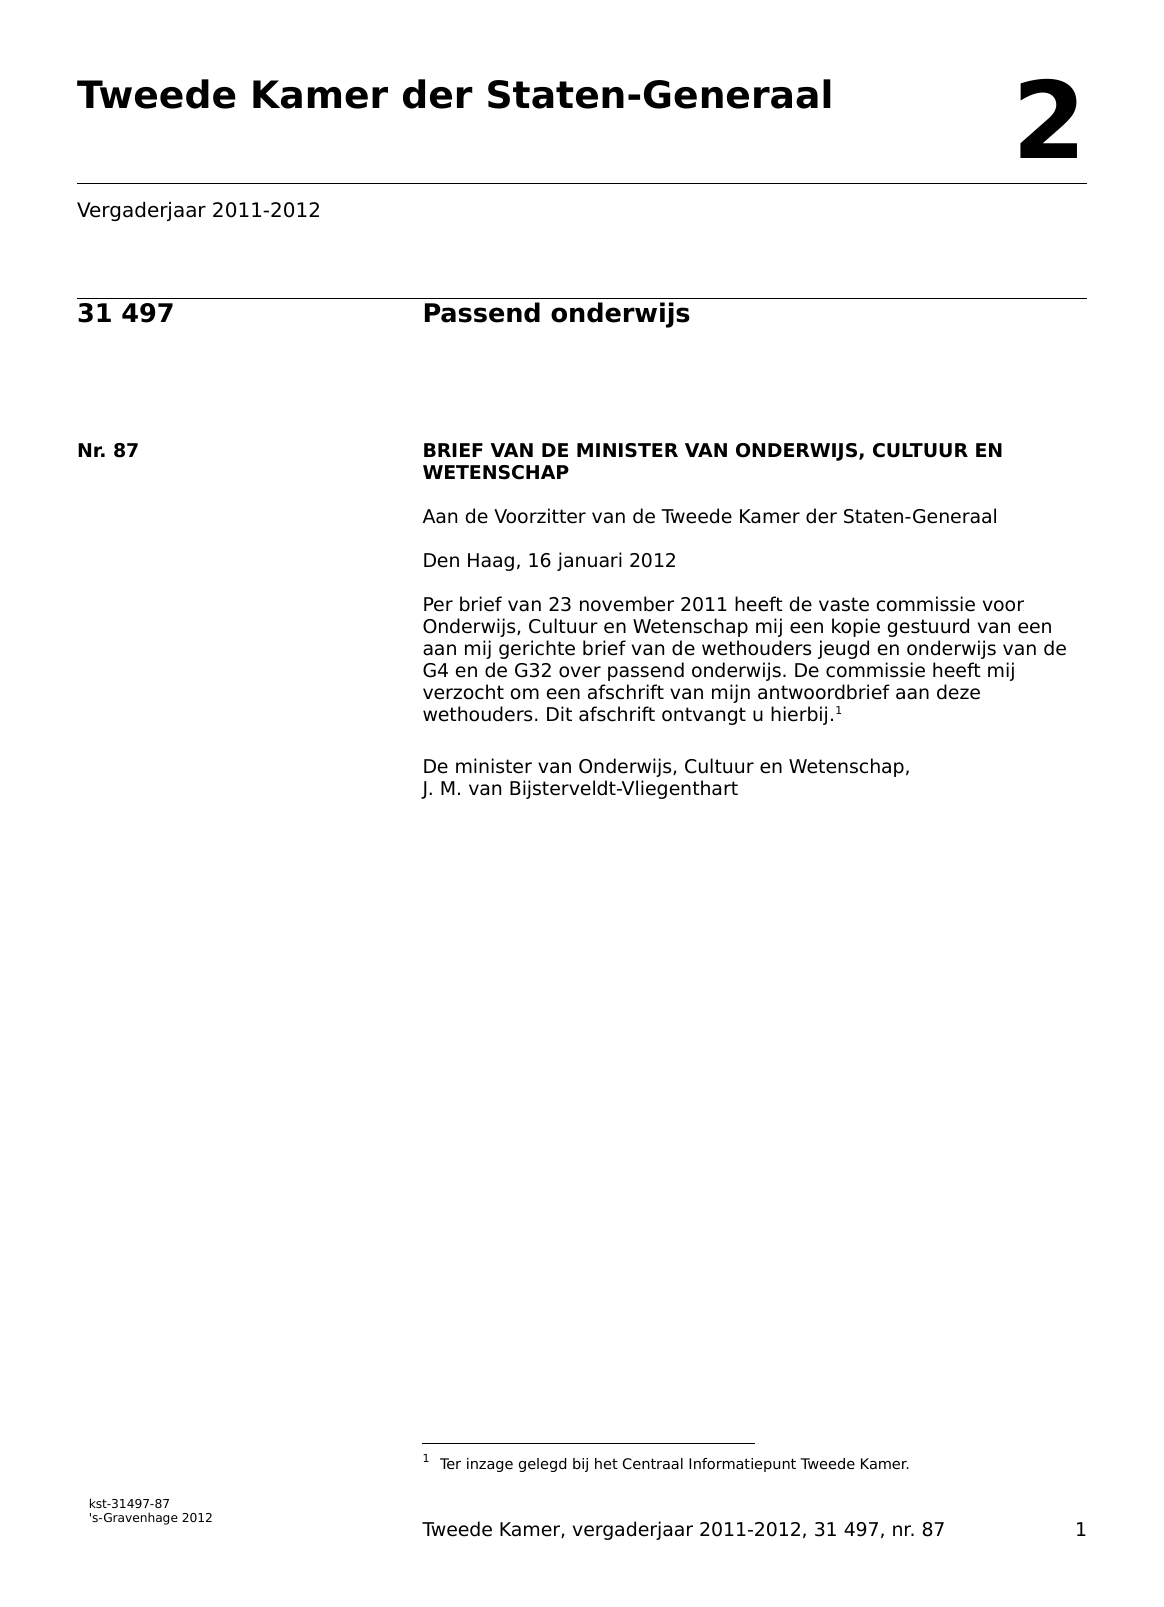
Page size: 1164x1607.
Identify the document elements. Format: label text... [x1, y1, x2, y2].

text Per brief van 23 november 2011 heeft de vaste commissie voor Onderwijs, Cultuur en Wetenschap mij een kopie gestuurd van een aan mij gerichte brief van de wethouders jeugd en onderwijs van de G4 en de G32 over passend onderwijs. De commissie heeft mij verzocht om een afschrift van mijn antwoordbrief aan deze wethouders. Dit afschrift ontvangt u hierbij. [422, 594, 1087, 726]
subtitle 31 497 Passend onderwijs [77, 299, 1087, 329]
text Aan de Voorzitter van de Tweede Kamer der Staten-Generaal [422, 506, 1087, 528]
text 's-Gravenhage 2012 [88, 1511, 323, 1525]
subtitle Nr. 87 BRIEF VAN DE MINISTER VAN ONDERWIJS, CULTUUR EN WETENSCHAP [77, 440, 1087, 484]
table_cell Vergaderjaar 2011-2012 [77, 184, 1087, 298]
table_header Tweede Kamer der Staten-Generaal [77, 59, 886, 183]
text Ter inzage gelegd bij het Centraal Informatiepunt Tweede Kamer. [422, 1452, 1087, 1474]
table_header 2 [886, 59, 1087, 183]
text De minister van Onderwijs, Cultuur en Wetenschap, J. M. van Bijsterveldt-Vliegenthart [422, 756, 1087, 800]
text Den Haag, 16 januari 2012 [422, 550, 1087, 572]
text kst-31497-87 [88, 1497, 323, 1511]
